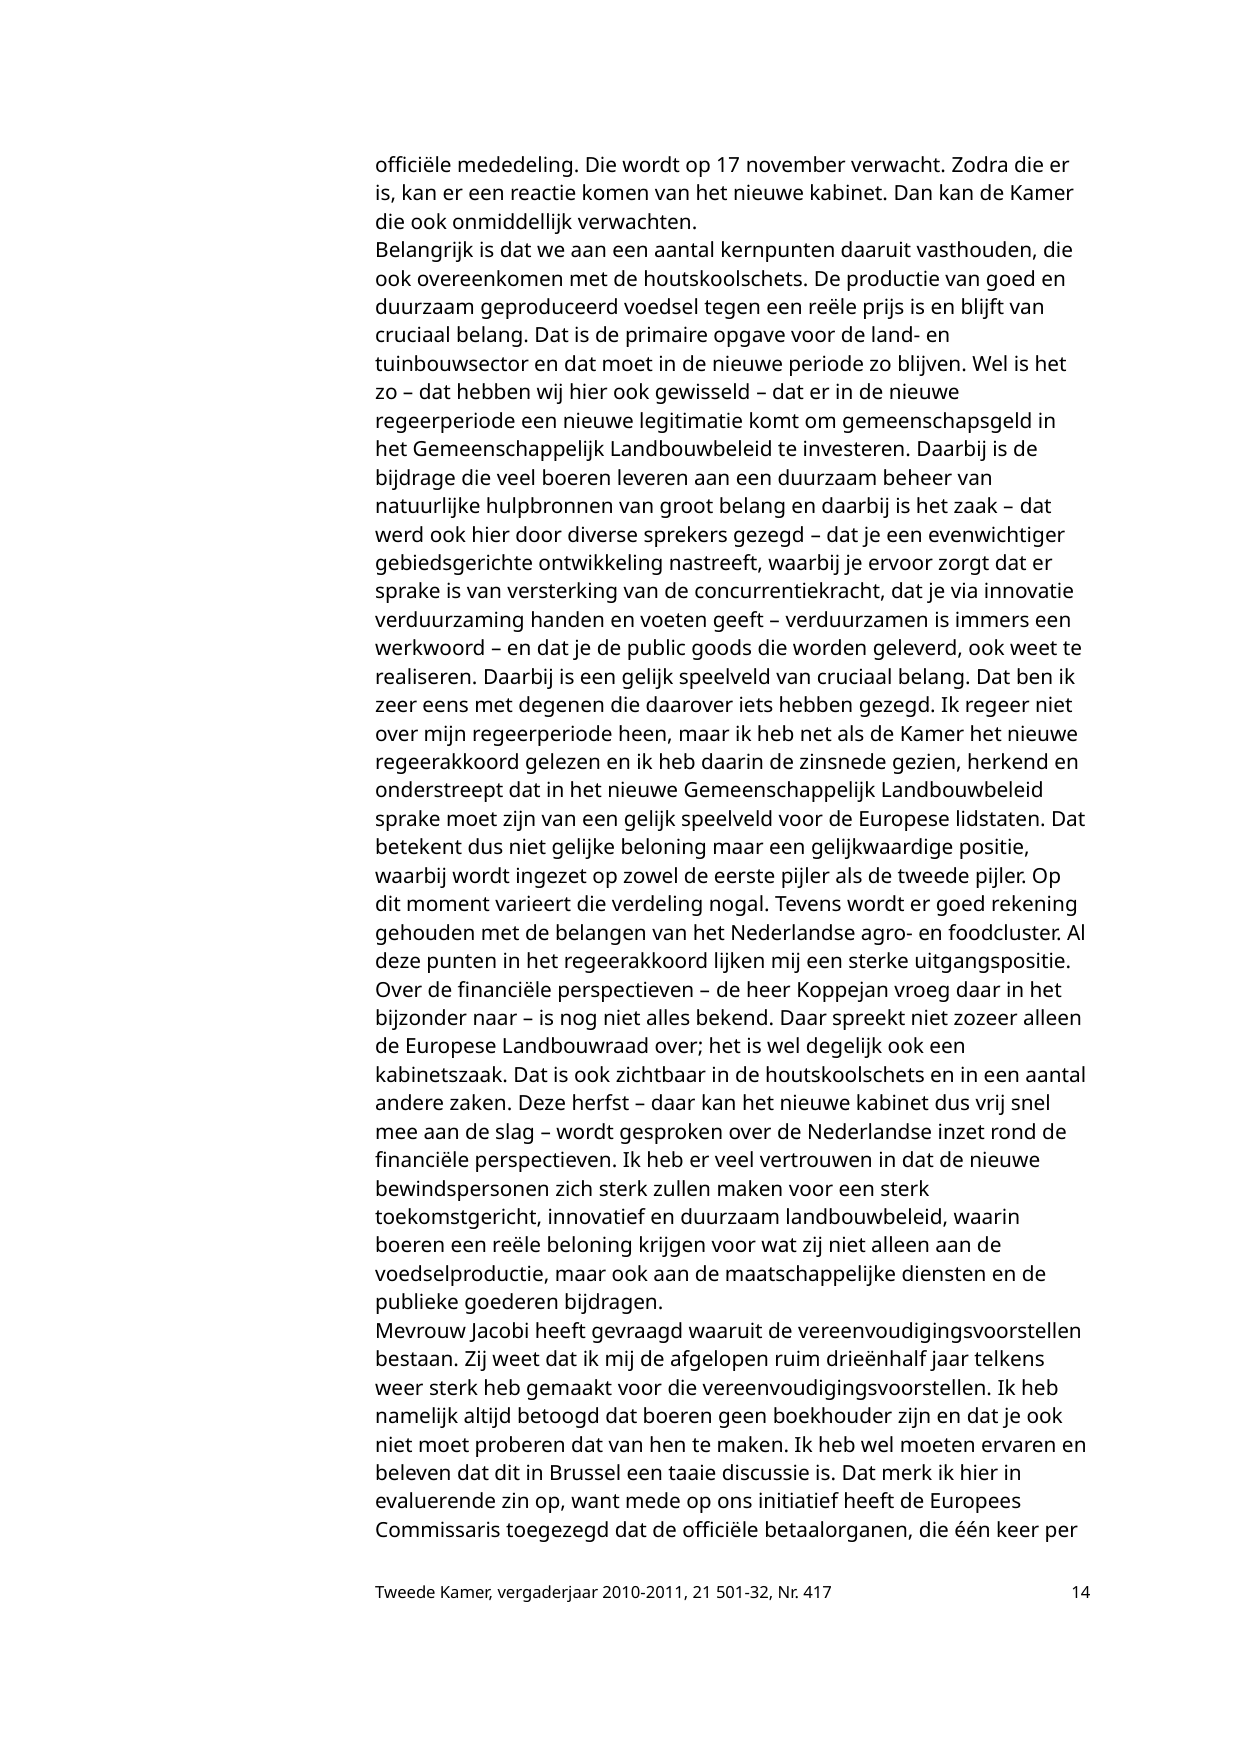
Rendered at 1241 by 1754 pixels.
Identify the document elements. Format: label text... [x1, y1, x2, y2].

text Belangrijk is dat we aan een aantal kernpunten daaruit vasthouden, die ook overeenkomen met de houtskoolschets. De productie van goed en duurzaam geproduceerd voedsel tegen een reële prijs is en blijft van cruciaal belang. Dat is de primaire opgave voor de land- en tuinbouwsector en dat moet in de nieuwe periode zo blijven. Wel is het zo – dat hebben wij hier ook gewisseld – dat er in de nieuwe regeerperiode een nieuwe legitimatie komt om gemeenschapsgeld in het Gemeenschappelijk Landbouwbeleid te investeren. Daarbij is de bijdrage die veel boeren leveren aan een duurzaam beheer van natuurlijke hulpbronnen van groot belang en daarbij is het zaak – dat werd ook hier door diverse sprekers gezegd – dat je een evenwichtiger gebiedsgerichte ontwikkeling nastreeft, waarbij je ervoor zorgt dat er sprake is van versterking van de concurrentiekracht, dat je via innovatie verduurzaming handen en voeten geeft – verduurzamen is immers een werkwoord – en dat je de public goods die worden geleverd, ook weet te realiseren. Daarbij is een gelijk speelveld van cruciaal belang. Dat ben ik zeer eens met degenen die daarover iets hebben gezegd. Ik regeer niet over mijn regeerperiode heen, maar ik heb net als de Kamer het nieuwe regeerakkoord gelezen en ik heb daarin de zinsnede gezien, herkend en onderstreept dat in het nieuwe Gemeenschappelijk Landbouwbeleid sprake moet zijn van een gelijk speelveld voor de Europese lidstaten. Dat betekent dus niet gelijke beloning maar een gelijkwaardige positie, waarbij wordt ingezet op zowel de eerste pijler als de tweede pijler. Op dit moment varieert die verdeling nogal. Tevens wordt er goed rekening gehouden met de belangen van het Nederlandse agro- en foodcluster. Al deze punten in het regeerakkoord lijken mij een sterke uitgangspositie. Over de financiële perspectieven – de heer Koppejan vroeg daar in het bijzonder naar – is nog niet alles bekend. Daar spreekt niet zozeer alleen de Europese Landbouwraad over; het is wel degelijk ook een kabinetszaak. Dat is ook zichtbaar in de houtskoolschets en in een aantal andere zaken. Deze herfst – daar kan het nieuwe kabinet dus vrij snel mee aan de slag – wordt gesproken over de Nederlandse inzet rond de financiële perspectieven. Ik heb er veel vertrouwen in dat de nieuwe bewindspersonen zich sterk zullen maken voor een sterk toekomstgericht, innovatief en duurzaam landbouwbeleid, waarin boeren een reële beloning krijgen voor wat zij niet alleen aan de voedselproductie, maar ook aan de maatschappelijke diensten en de publieke goederen bijdragen. [375, 235, 1090, 1316]
text officiële mededeling. Die wordt op 17 november verwacht. Zodra die er is, kan er een reactie komen van het nieuwe kabinet. Dan kan de Kamer die ook onmiddellijk verwachten. [375, 150, 1090, 235]
text Mevrouw Jacobi heeft gevraagd waaruit de vereenvoudigingsvoorstellen bestaan. Zij weet dat ik mij de afgelopen ruim drieënhalf jaar telkens weer sterk heb gemaakt voor die vereenvoudigingsvoorstellen. Ik heb namelijk altijd betoogd dat boeren geen boekhouder zijn en dat je ook niet moet proberen dat van hen te maken. Ik heb wel moeten ervaren en beleven dat dit in Brussel een taaie discussie is. Dat merk ik hier in evaluerende zin op, want mede op ons initiatief heeft de Europees Commissaris toegezegd dat de officiële betaalorganen, die één keer per [375, 1316, 1090, 1543]
